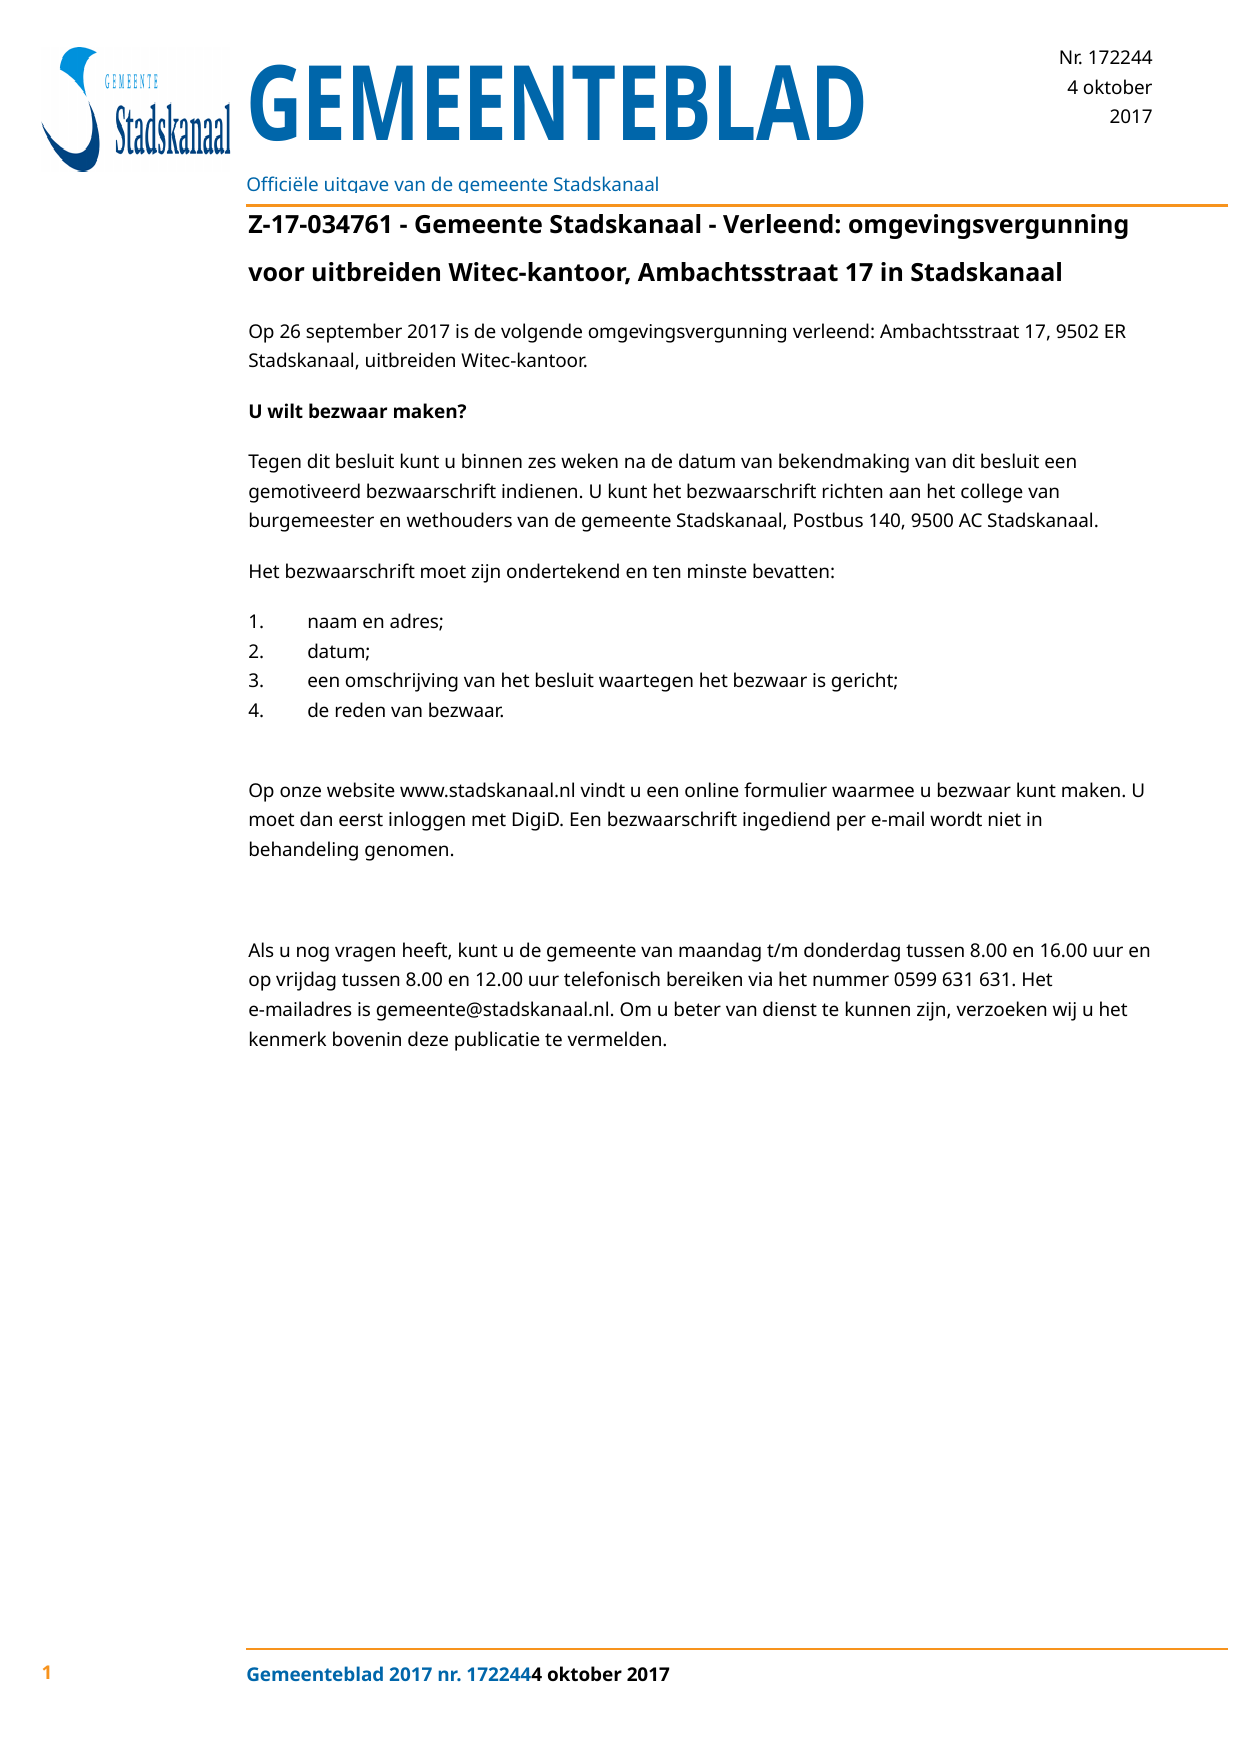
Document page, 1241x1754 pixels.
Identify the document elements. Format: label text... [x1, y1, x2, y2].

list naam en adres; [248, 608, 1152, 634]
list de reden van bezwaar. [248, 697, 1152, 723]
text Het bezwaarschrift moet zijn ondertekend en ten minste bevatten: [248, 558, 1152, 584]
list datum; [248, 638, 1152, 664]
list een omschrijving van het besluit waartegen het bezwaar is gericht; [248, 667, 1152, 693]
text Z-17-034761 - Gemeente Stadskanaal - Verleend: omgevingsvergunning voor uitbreiden Witec-kantoor, Ambachtsstraat 17 in Stadskanaal [248, 207, 1152, 288]
text U wilt bezwaar maken? [248, 398, 1152, 424]
text Tegen dit besluit kunt u binnen zes weken na de datum van bekendmaking van dit besluit een gemotiveerd bezwaarschrift indienen. U kunt het bezwaarschrift richten aan het college van burgemeester en wethouders van de gemeente Stadskanaal, Postbus 140, 9500 AC Stadskanaal. [248, 448, 1152, 533]
text Als u nog vragen heeft, kunt u de gemeente van maandag t/m donderdag tussen 8.00 en 16.00 uur en op vrijdag tussen 8.00 en 12.00 uur telefonisch bereiken via het nummer 0599 631 631. Het e‑mailadres is gemeente@stadskanaal.nl. Om u beter van dienst te kunnen zijn, verzoeken wij u het kenmerk bovenin deze publicatie te vermelden. [248, 937, 1152, 1052]
text Op onze website www.stadskanaal.nl vindt u een online formulier waarmee u bezwaar kunt maken. U moet dan eerst inloggen met DigiD. Een bezwaarschrift ingediend per e-mail wordt niet in behandeling genomen. [248, 777, 1152, 862]
picture [41, 47, 231, 172]
text Op 26 september 2017 is de volgende omgevingsvergunning verleend: Ambachtsstraat 17, 9502 ER Stadskanaal, uitbreiden Witec-kantoor. [248, 318, 1152, 373]
